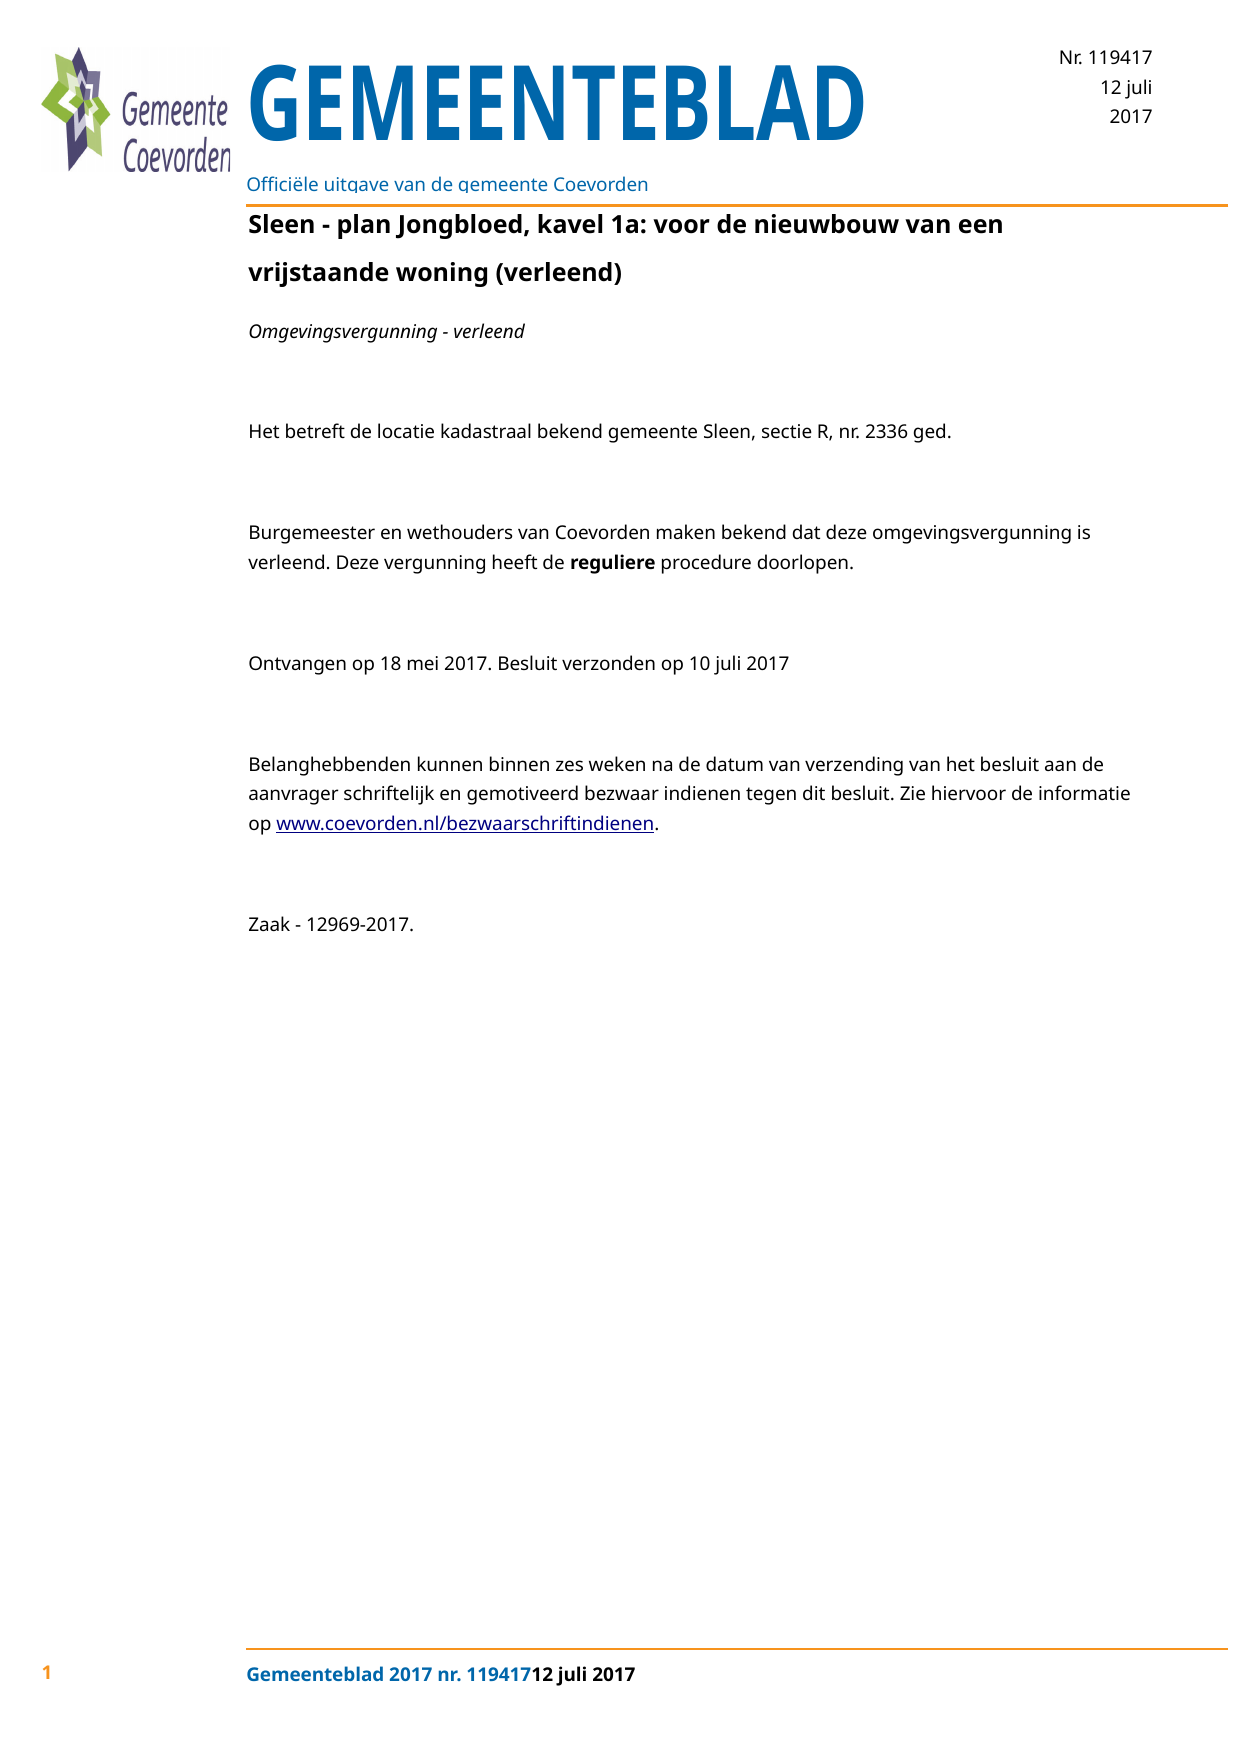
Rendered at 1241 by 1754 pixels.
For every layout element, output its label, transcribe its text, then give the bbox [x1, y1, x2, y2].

text Zaak - 12969-2017. [248, 911, 1152, 937]
picture [41, 47, 231, 172]
text Omgevingsvergunning - verleend [248, 318, 1152, 344]
text Het betreft de locatie kadastraal bekend gemeente Sleen, sectie R, nr. 2336 ged. [248, 419, 1152, 444]
text Sleen - plan Jongbloed, kavel 1a: voor de nieuwbouw van een vrijstaande woning (verleend) [248, 207, 1152, 288]
text Burgemeester en wethouders van Coevorden maken bekend dat deze omgevingsvergunning is verleend. Deze vergunning heeft de reguliere procedure doorlopen. [248, 519, 1152, 575]
text Belanghebbenden kunnen binnen zes weken na de datum van verzending van het besluit aan de aanvrager schriftelijk en gemotiveerd bezwaar indienen tegen dit besluit. Zie hiervoor de informatie op www.coevorden.nl/bezwaarschriftindienen. [248, 751, 1152, 836]
text Ontvangen op 18 mei 2017. Besluit verzonden op 10 juli 2017 [248, 650, 1152, 676]
